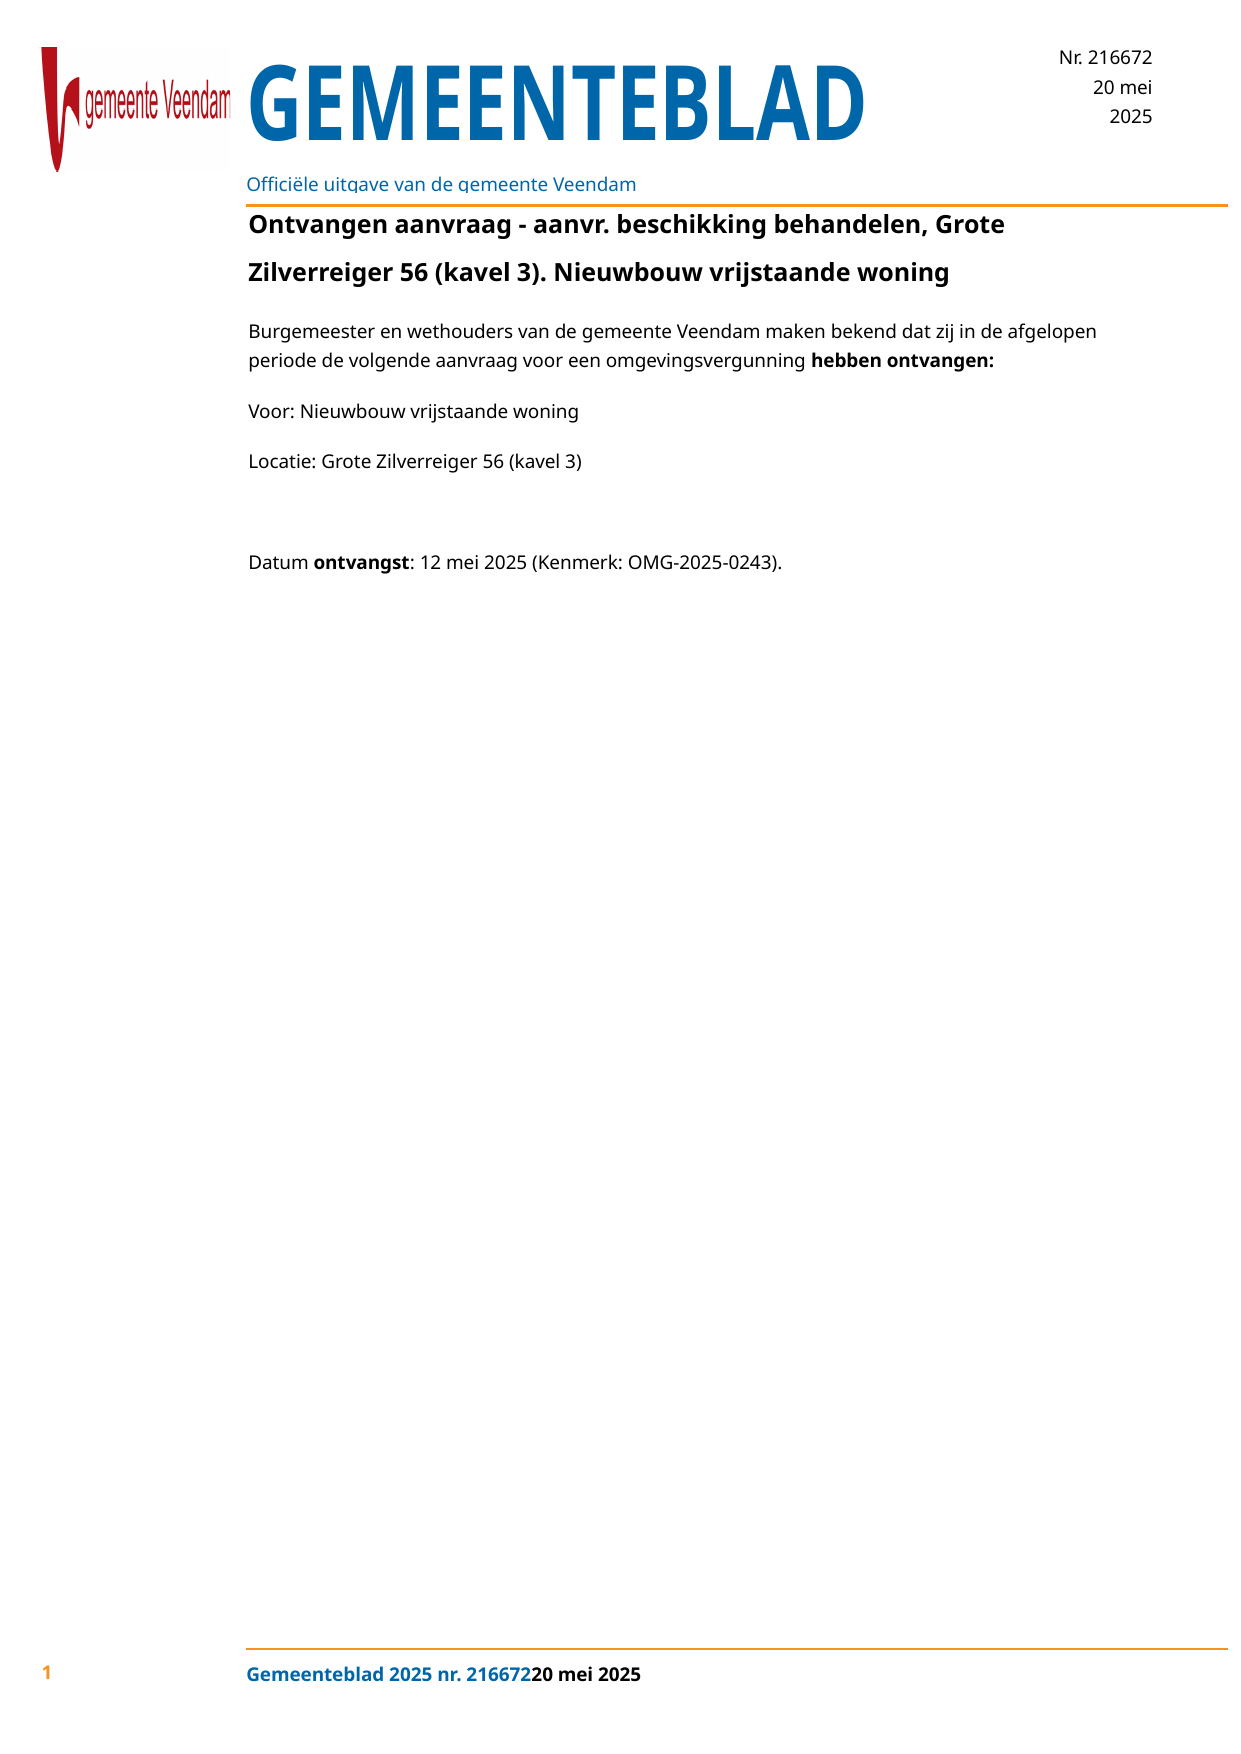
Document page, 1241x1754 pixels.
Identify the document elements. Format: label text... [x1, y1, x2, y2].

text Datum ontvangst: 12 mei 2025 (Kenmerk: OMG-2025-0243). [248, 549, 1152, 575]
text Ontvangen aanvraag - aanvr. beschikking behandelen, Grote Zilverreiger 56 (kavel 3). Nieuwbouw vrijstaande woning [248, 207, 1152, 288]
picture [41, 47, 231, 172]
text Burgemeester en wethouders van de gemeente Veendam maken bekend dat zij in de afgelopen periode de volgende aanvraag voor een omgevingsvergunning hebben ontvangen: [248, 318, 1152, 373]
text Locatie: Grote Zilverreiger 56 (kavel 3) [248, 448, 1152, 474]
text Voor: Nieuwbouw vrijstaande woning [248, 398, 1152, 424]
